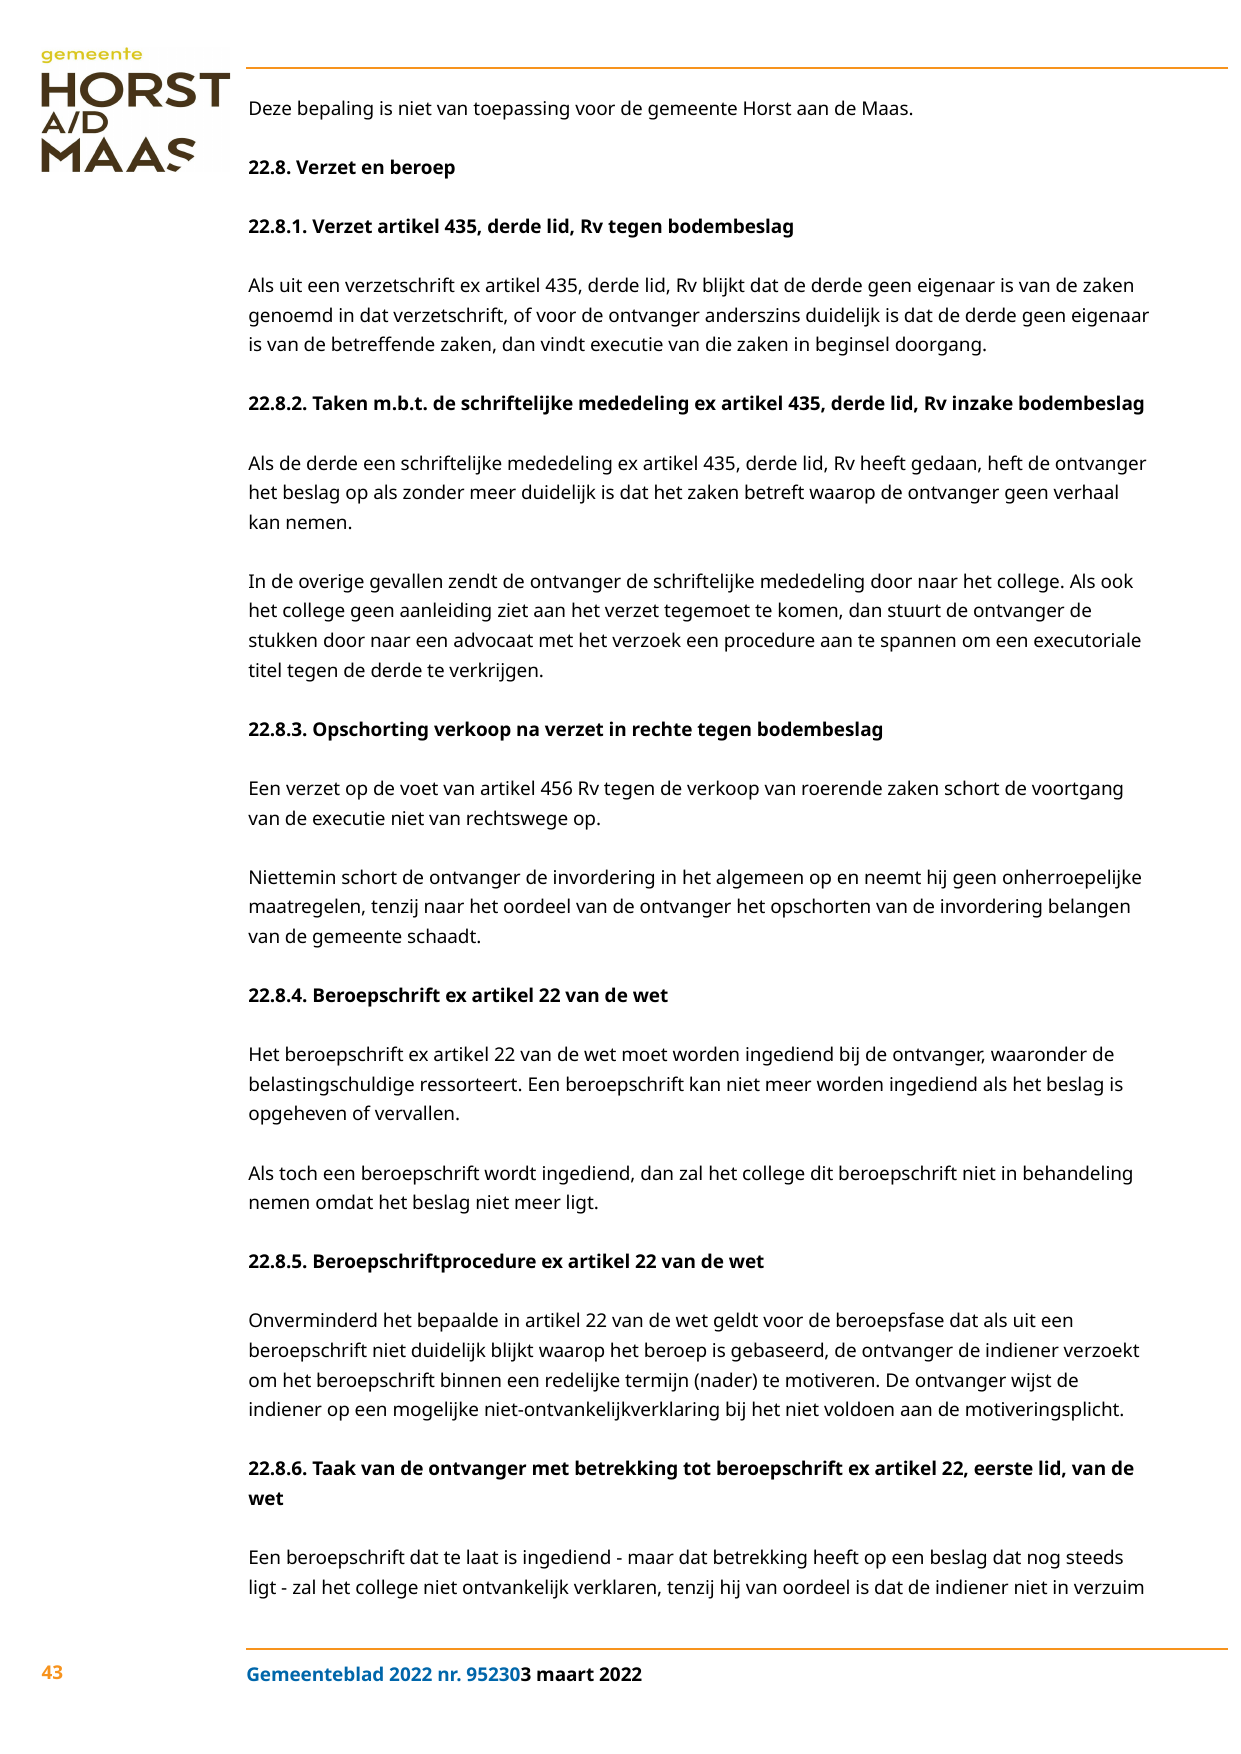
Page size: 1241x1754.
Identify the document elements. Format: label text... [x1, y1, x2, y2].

text Onverminderd het bepaalde in artikel 22 van de wet geldt voor de beroepsfase dat als uit een beroepschrift niet duidelijk blijkt waarop het beroep is gebaseerd, de ontvanger de indiener verzoekt om het beroepschrift binnen een redelijke termijn (nader) te motiveren. De ontvanger wijst de indiener op een mogelijke niet-ontvankelijkverklaring bij het niet voldoen aan de motiveringsplicht. [248, 1308, 1152, 1422]
text 22.8. Verzet en beroep [248, 154, 1152, 180]
text 22.8.1. Verzet artikel 435, derde lid, Rv tegen bodembeslag [248, 213, 1152, 239]
text In de overige gevallen zendt de ontvanger de schriftelijke mededeling door naar het college. Als ook het college geen aanleiding ziet aan het verzet tegemoet te komen, dan stuurt de ontvanger de stukken door naar een advocaat met het verzoek een procedure aan te spannen om een executoriale titel tegen de derde te verkrijgen. [248, 568, 1152, 683]
picture [41, 47, 231, 172]
text Als toch een beroepschrift wordt ingediend, dan zal het college dit beroepschrift niet in behandeling nemen omdat het beslag niet meer ligt. [248, 1160, 1152, 1215]
text Niettemin schort de ontvanger de invordering in het algemeen op en neemt hij geen onherroepelijke maatregelen, tenzij naar het oordeel van de ontvanger het opschorten van de invordering belangen van de gemeente schaadt. [248, 864, 1152, 949]
text Het beroepschrift ex artikel 22 van de wet moet worden ingediend bij de ontvanger, waaronder de belastingschuldige ressorteert. Een beroepschrift kan niet meer worden ingediend als het beslag is opgeheven of vervallen. [248, 1041, 1152, 1126]
text 22.8.5. Beroepschriftprocedure ex artikel 22 van de wet [248, 1248, 1152, 1274]
text 22.8.3. Opschorting verkoop na verzet in rechte tegen bodembeslag [248, 716, 1152, 742]
text 22.8.2. Taken m.b.t. de schriftelijke mededeling ex artikel 435, derde lid, Rv inzake bodembeslag [248, 391, 1152, 416]
text Als uit een verzetschrift ex artikel 435, derde lid, Rv blijkt dat de derde geen eigenaar is van de zaken genoemd in dat verzetschrift, of voor de ontvanger anderszins duidelijk is dat de derde geen eigenaar is van de betreffende zaken, dan vindt executie van die zaken in beginsel doorgang. [248, 272, 1152, 357]
text Een beroepschrift dat te laat is ingediend - maar dat betrekking heeft op een beslag dat nog steeds ligt - zal het college niet ontvankelijk verklaren, tenzij hij van oordeel is dat de indiener niet in verzuim [248, 1544, 1152, 1600]
text Deze bepaling is niet van toepassing voor de gemeente Horst aan de Maas. [248, 95, 1152, 121]
text Als de derde een schriftelijke mededeling ex artikel 435, derde lid, Rv heeft gedaan, heft de ontvanger het beslag op als zonder meer duidelijk is dat het zaken betreft waarop de ontvanger geen verhaal kan nemen. [248, 450, 1152, 535]
text 22.8.6. Taak van de ontvanger met betrekking tot beroepschrift ex artikel 22, eerste lid, van de wet [248, 1456, 1152, 1511]
text 22.8.4. Beroepschrift ex artikel 22 van de wet [248, 982, 1152, 1008]
text Een verzet op de voet van artikel 456 Rv tegen de verkoop van roerende zaken schort de voortgang van de executie niet van rechtswege op. [248, 775, 1152, 831]
